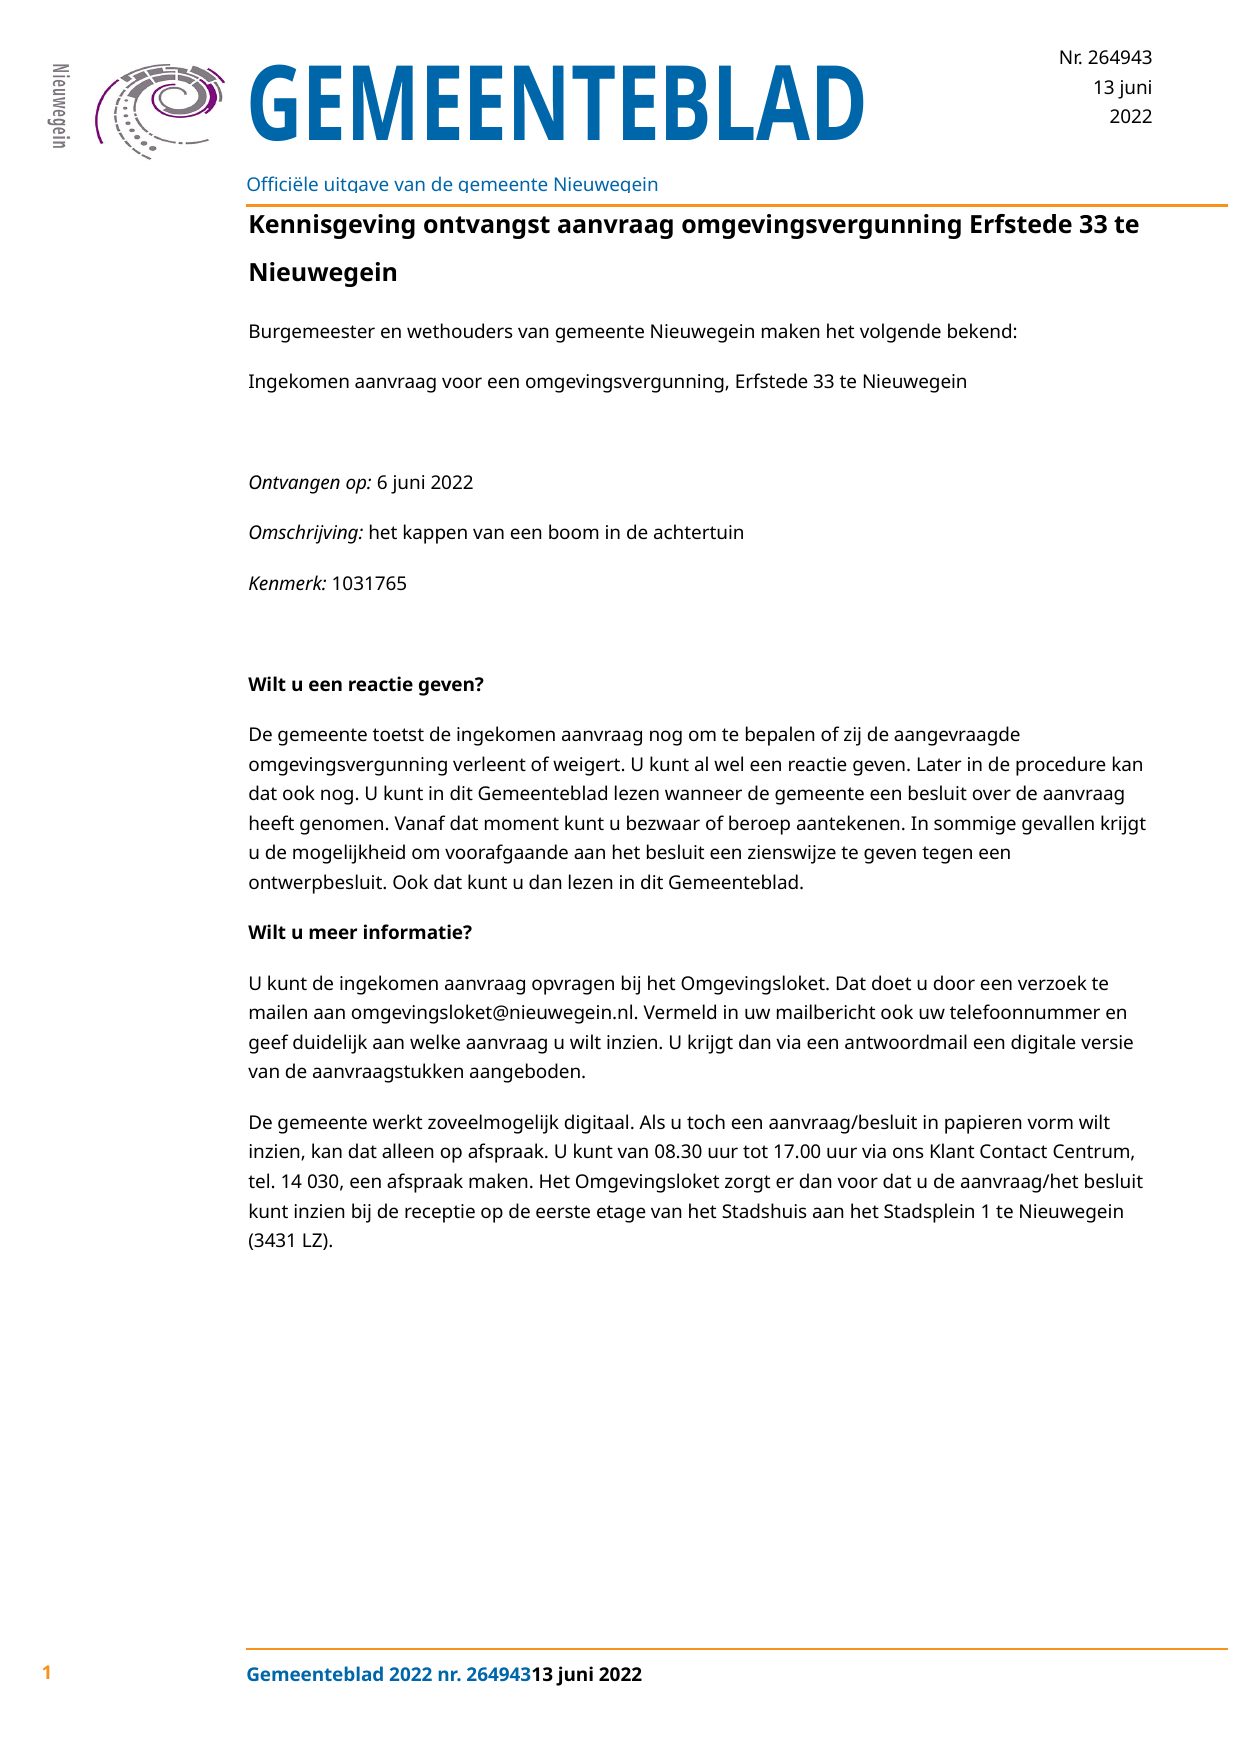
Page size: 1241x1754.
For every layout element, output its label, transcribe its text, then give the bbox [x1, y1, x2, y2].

text De gemeente toetst de ingekomen aanvraag nog om te bepalen of zij de aangevraagde omgevingsvergunning verleent of weigert. U kunt al wel een reactie geven. Later in de procedure kan dat ook nog. U kunt in dit Gemeenteblad lezen wanneer de gemeente een besluit over de aanvraag heeft genomen. Vanaf dat moment kunt u bezwaar of beroep aantekenen. In sommige gevallen krijgt u de mogelijkheid om voorafgaande aan het besluit een zienswijze te geven tegen een ontwerpbesluit. Ook dat kunt u dan lezen in dit Gemeenteblad. [248, 721, 1152, 895]
text Kenmerk: 1031765 [248, 570, 1152, 596]
text Wilt u een reactie geven? [248, 671, 1152, 697]
text Ontvangen op: 6 juni 2022 [248, 469, 1152, 495]
text Kennisgeving ontvangst aanvraag omgevingsvergunning Erfstede 33 te Nieuwegein [248, 207, 1152, 288]
picture [41, 47, 231, 172]
text Wilt u meer informatie? [248, 919, 1152, 945]
text Omschrijving: het kappen van een boom in de achtertuin [248, 519, 1152, 545]
text Burgemeester en wethouders van gemeente Nieuwegein maken het volgende bekend: [248, 318, 1152, 344]
text Ingekomen aanvraag voor een omgevingsvergunning, Erfstede 33 te Nieuwegein [248, 368, 1152, 394]
text De gemeente werkt zoveelmogelijk digitaal. Als u toch een aanvraag/besluit in papieren vorm wilt inzien, kan dat alleen op afspraak. U kunt van 08.30 uur tot 17.00 uur via ons Klant Contact Centrum, tel. 14 030, een afspraak maken. Het Omgevingsloket zorgt er dan voor dat u de aanvraag/het besluit kunt inzien bij de receptie op de eerste etage van het Stadshuis aan het Stadsplein 1 te Nieuwegein (3431 LZ). [248, 1109, 1152, 1253]
text U kunt de ingekomen aanvraag opvragen bij het Omgevingsloket. Dat doet u door een verzoek te mailen aan omgevingsloket@nieuwegein.nl. Vermeld in uw mailbericht ook uw telefoonnummer en geef duidelijk aan welke aanvraag u wilt inzien. U krijgt dan via een antwoordmail een digitale versie van de aanvraagstukken aangeboden. [248, 970, 1152, 1084]
